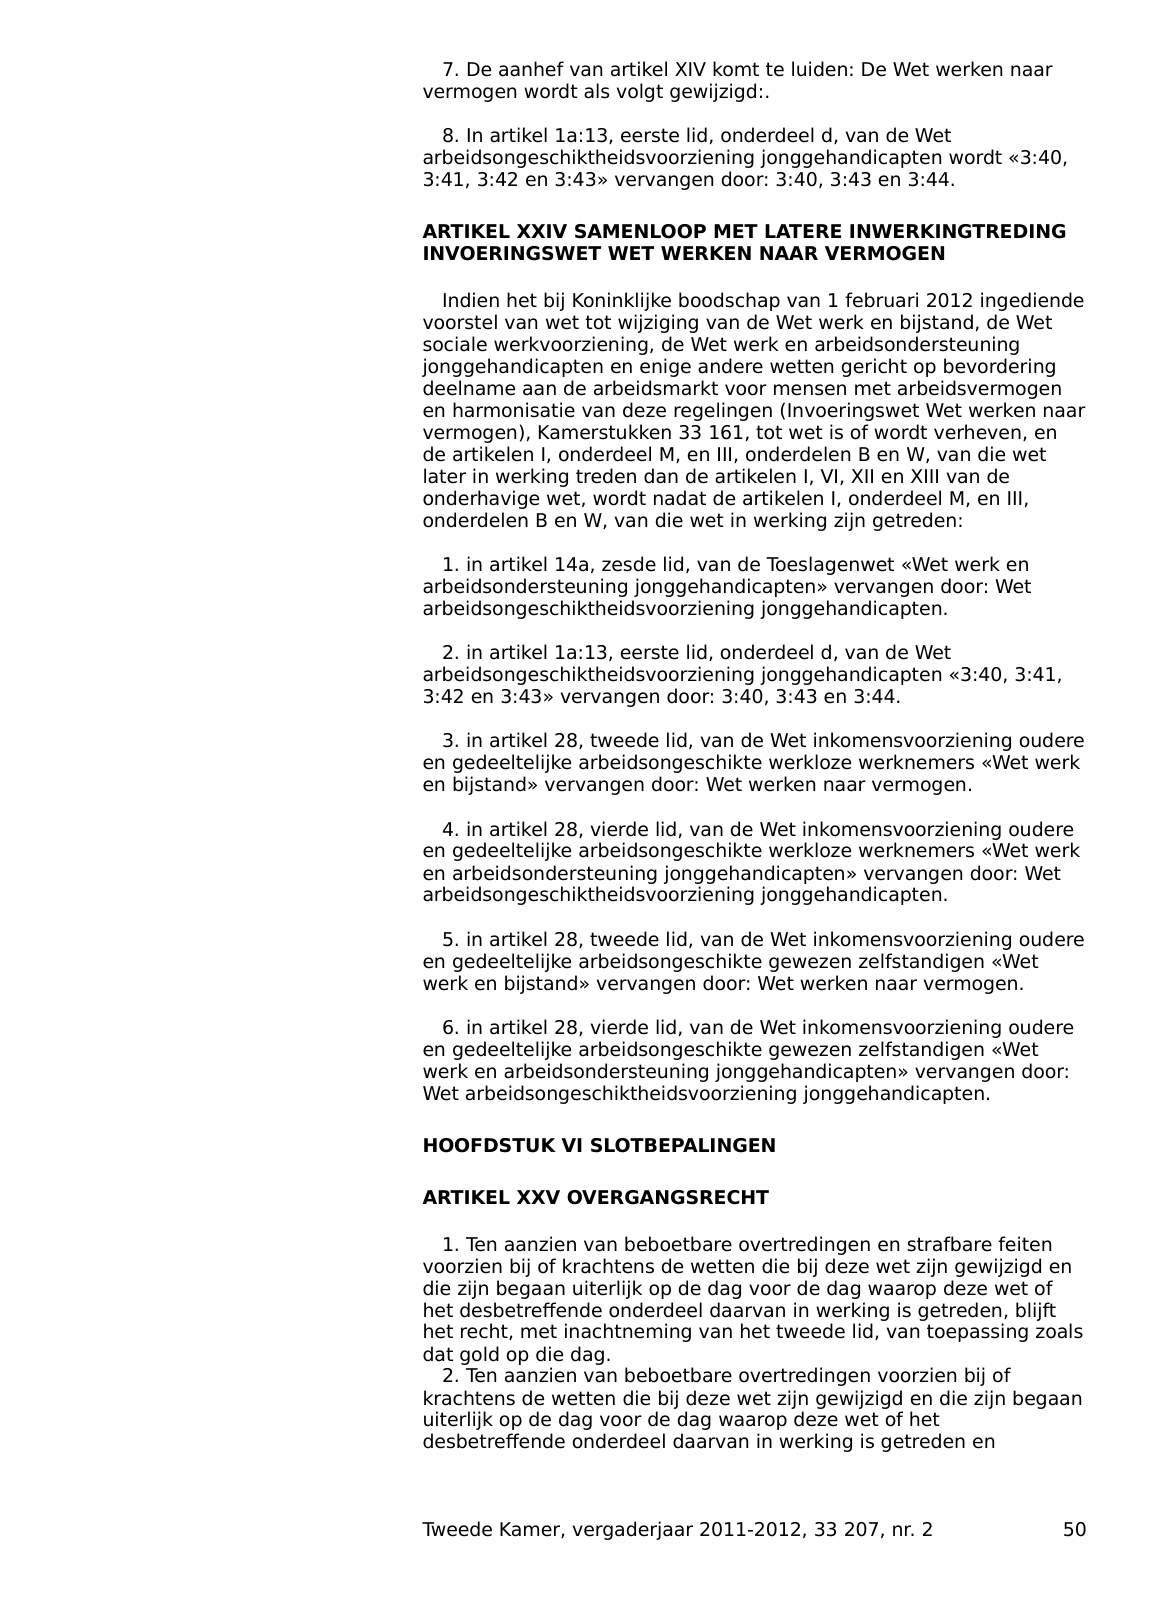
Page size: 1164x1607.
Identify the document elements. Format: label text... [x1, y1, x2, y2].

text 4. in artikel 28, vierde lid, van de Wet inkomensvoorziening oudere en gedeeltelijke arbeidsongeschikte werkloze werknemers «Wet werk en arbeidsondersteuning jonggehandicapten» vervangen door: Wet arbeidsongeschiktheidsvoorziening jonggehandicapten. [422, 818, 1087, 906]
text Indien het bij Koninklijke boodschap van 1 februari 2012 ingediende voorstel van wet tot wijziging van de Wet werk en bijstand, de Wet sociale werkvoorziening, de Wet werk en arbeidsondersteuning jonggehandicapten en enige andere wetten gericht op bevordering deelname aan de arbeidsmarkt voor mensen met arbeidsvermogen en harmonisatie van deze regelingen (Invoeringswet Wet werken naar vermogen), Kamerstukken 33 161, tot wet is of wordt verheven, en de artikelen I, onderdeel M, en III, onderdelen B en W, van die wet later in werking treden dan de artikelen I, VI, XII en XIII van de onderhavige wet, wordt nadat de artikelen I, onderdeel M, en III, onderdelen B en W, van die wet in werking zijn getreden: [422, 290, 1087, 532]
text 2. Ten aanzien van beboetbare overtredingen voorzien bij of krachtens de wetten die bij deze wet zijn gewijzigd en die zijn begaan uiterlijk op de dag voor de dag waarop deze wet of het desbetreffende onderdeel daarvan in werking is getreden en [422, 1365, 1087, 1453]
text 8. In artikel 1a:13, eerste lid, onderdeel d, van de Wet arbeidsongeschiktheidsvoorziening jonggehandicapten wordt «3:40, 3:41, 3:42 en 3:43» vervangen door: 3:40, 3:43 en 3:44. [422, 125, 1087, 191]
text 3. in artikel 28, tweede lid, van de Wet inkomensvoorziening oudere en gedeeltelijke arbeidsongeschikte werkloze werknemers «Wet werk en bijstand» vervangen door: Wet werken naar vermogen. [422, 730, 1087, 796]
text 6. in artikel 28, vierde lid, van de Wet inkomensvoorziening oudere en gedeeltelijke arbeidsongeschikte gewezen zelfstandigen «Wet werk en arbeidsondersteuning jonggehandicapten» vervangen door: Wet arbeidsongeschiktheidsvoorziening jonggehandicapten. [422, 1017, 1087, 1104]
text 2. in artikel 1a:13, eerste lid, onderdeel d, van de Wet arbeidsongeschiktheidsvoorziening jonggehandicapten «3:40, 3:41, 3:42 en 3:43» vervangen door: 3:40, 3:43 en 3:44. [422, 642, 1087, 708]
subtitle ARTIKEL XXV OVERGANGSRECHT [422, 1187, 1087, 1208]
subtitle ARTIKEL XXIV SAMENLOOP MET LATERE INWERKINGTREDING INVOERINGSWET WET WERKEN NAAR VERMOGEN [422, 221, 1087, 265]
subtitle HOOFDSTUK VI SLOTBEPALINGEN [422, 1134, 1087, 1157]
text 7. De aanhef van artikel XIV komt te luiden: De Wet werken naar vermogen wordt als volgt gewijzigd:. [422, 59, 1087, 103]
text 1. Ten aanzien van beboetbare overtredingen en strafbare feiten voorzien bij of krachtens de wetten die bij deze wet zijn gewijzigd en die zijn begaan uiterlijk op de dag voor de dag waarop deze wet of het desbetreffende onderdeel daarvan in werking is getreden, blijft het recht, met inachtneming van het tweede lid, van toepassing zoals dat gold op die dag. [422, 1233, 1087, 1365]
text 1. in artikel 14a, zesde lid, van de Toeslagenwet «Wet werk en arbeidsondersteuning jonggehandicapten» vervangen door: Wet arbeidsongeschiktheidsvoorziening jonggehandicapten. [422, 554, 1087, 620]
text 5. in artikel 28, tweede lid, van de Wet inkomensvoorziening oudere en gedeeltelijke arbeidsongeschikte gewezen zelfstandigen «Wet werk en bijstand» vervangen door: Wet werken naar vermogen. [422, 928, 1087, 994]
